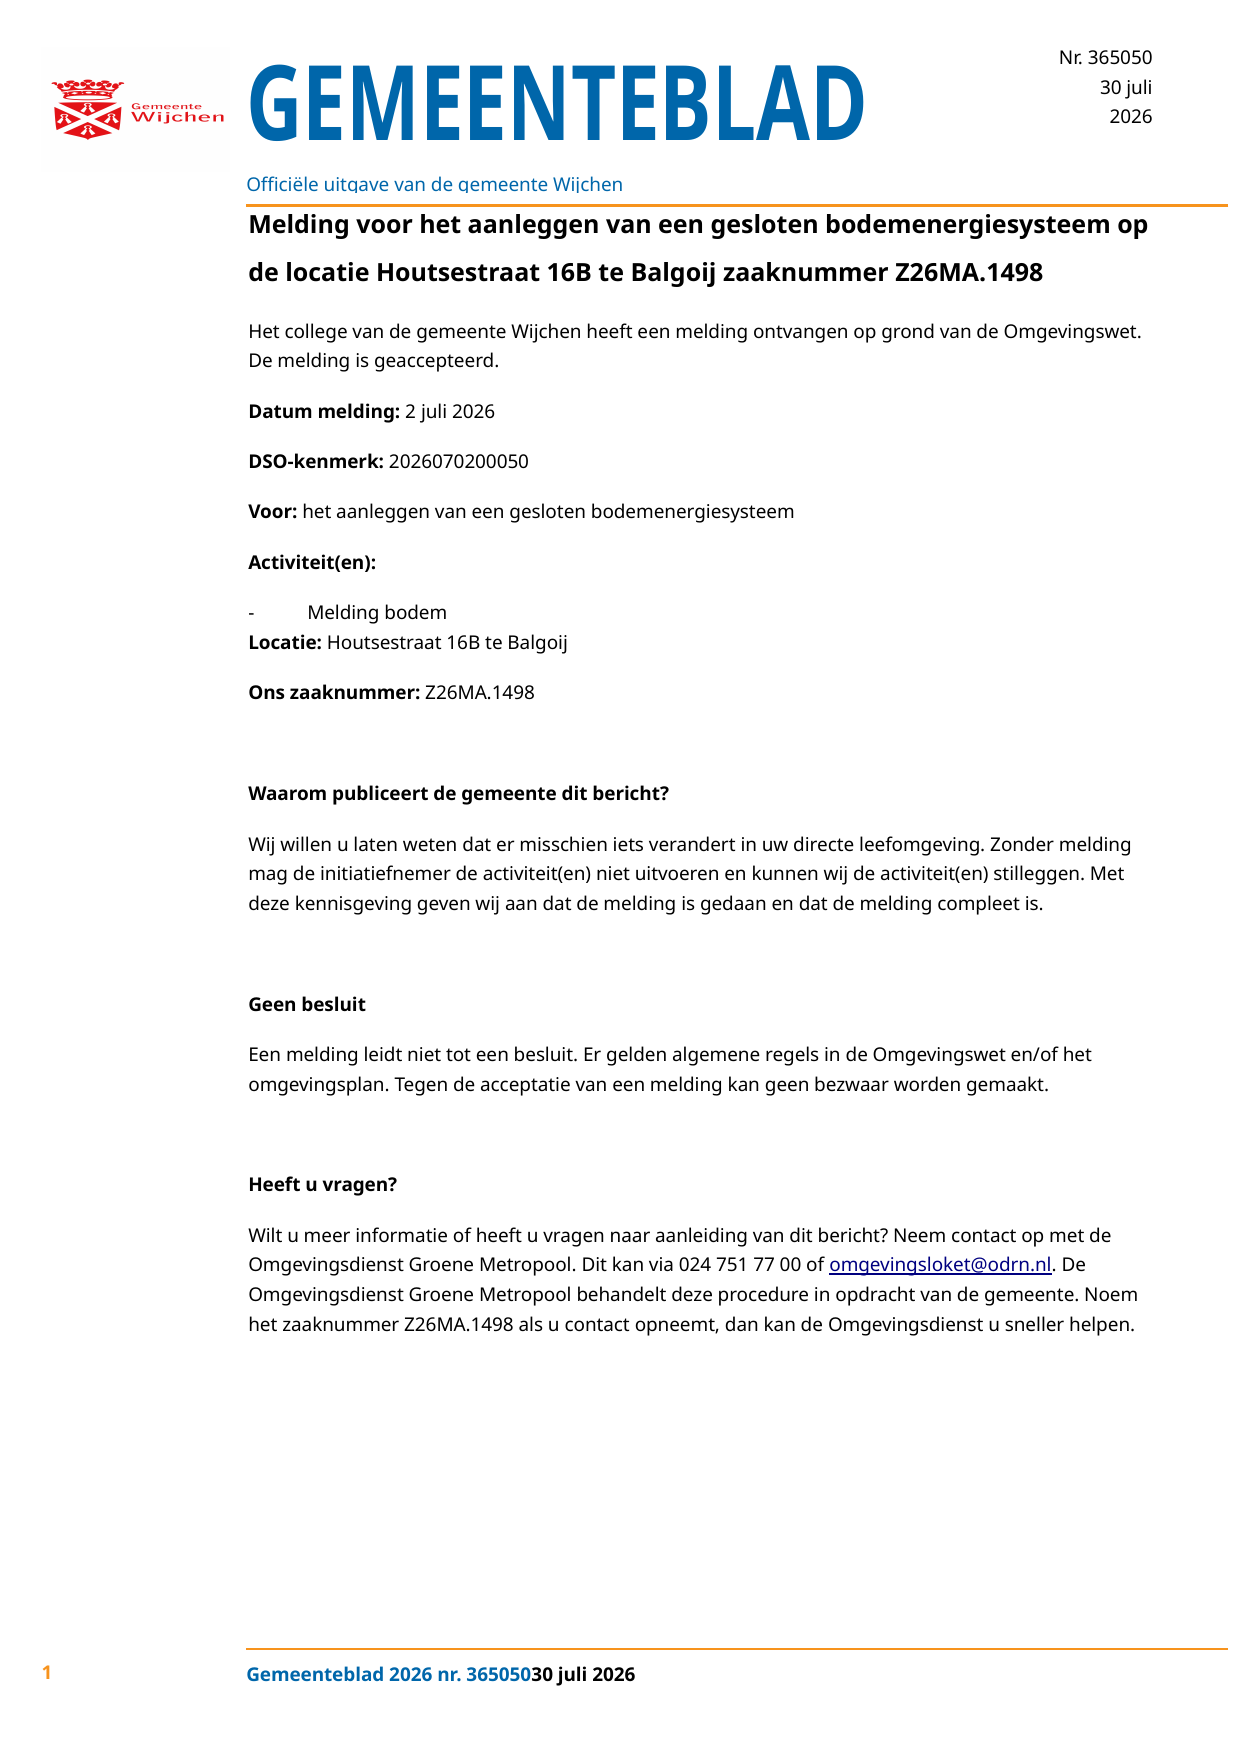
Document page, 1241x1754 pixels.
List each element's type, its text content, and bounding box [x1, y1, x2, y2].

text Voor: het aanleggen van een gesloten bodemenergiesysteem [248, 499, 1152, 524]
text Datum melding: 2 juli 2026 [248, 398, 1152, 424]
picture [41, 47, 231, 172]
text Ons zaaknummer: Z26MA.1498 [248, 679, 1152, 705]
text Wij willen u laten weten dat er misschien iets verandert in uw directe leefomgeving. Zonder melding mag de initiatiefnemer de activiteit(en) niet uitvoeren en kunnen wij de activiteit(en) stilleggen. Met deze kennisgeving geven wij aan dat de melding is gedaan en dat de melding compleet is. [248, 831, 1152, 916]
text Een melding leidt niet tot een besluit. Er gelden algemene regels in de Omgevingswet en/of het omgevingsplan. Tegen de acceptatie van een melding kan geen bezwaar worden gemaakt. [248, 1041, 1152, 1097]
text Heeft u vragen? [248, 1172, 1152, 1197]
text Wilt u meer informatie of heeft u vragen naar aanleiding van dit bericht? Neem contact op met de Omgevingsdienst Groene Metropool. Dit kan via 024 751 77 00 of omgevingsloket@odrn.nl. De Omgevingsdienst Groene Metropool behandelt deze procedure in opdracht van de gemeente. Noem het zaaknummer Z26MA.1498 als u contact opneemt, dan kan de Omgevingsdienst u sneller helpen. [248, 1222, 1152, 1337]
text Activiteit(en): [248, 549, 1152, 575]
text Het college van de gemeente Wijchen heeft een melding ontvangen op grond van de Omgevingswet. De melding is geaccepteerd. [248, 318, 1152, 373]
text Locatie: Houtsestraat 16B te Balgoij [248, 629, 1152, 655]
text Geen besluit [248, 991, 1152, 1017]
text DSO-kenmerk: 2026070200050 [248, 448, 1152, 474]
text Waarom publiceert de gemeente dit bericht? [248, 780, 1152, 806]
list Melding bodem [248, 599, 1152, 625]
text Melding voor het aanleggen van een gesloten bodemenergiesysteem op de locatie Houtsestraat 16B te Balgoij zaaknummer Z26MA.1498 [248, 207, 1152, 288]
